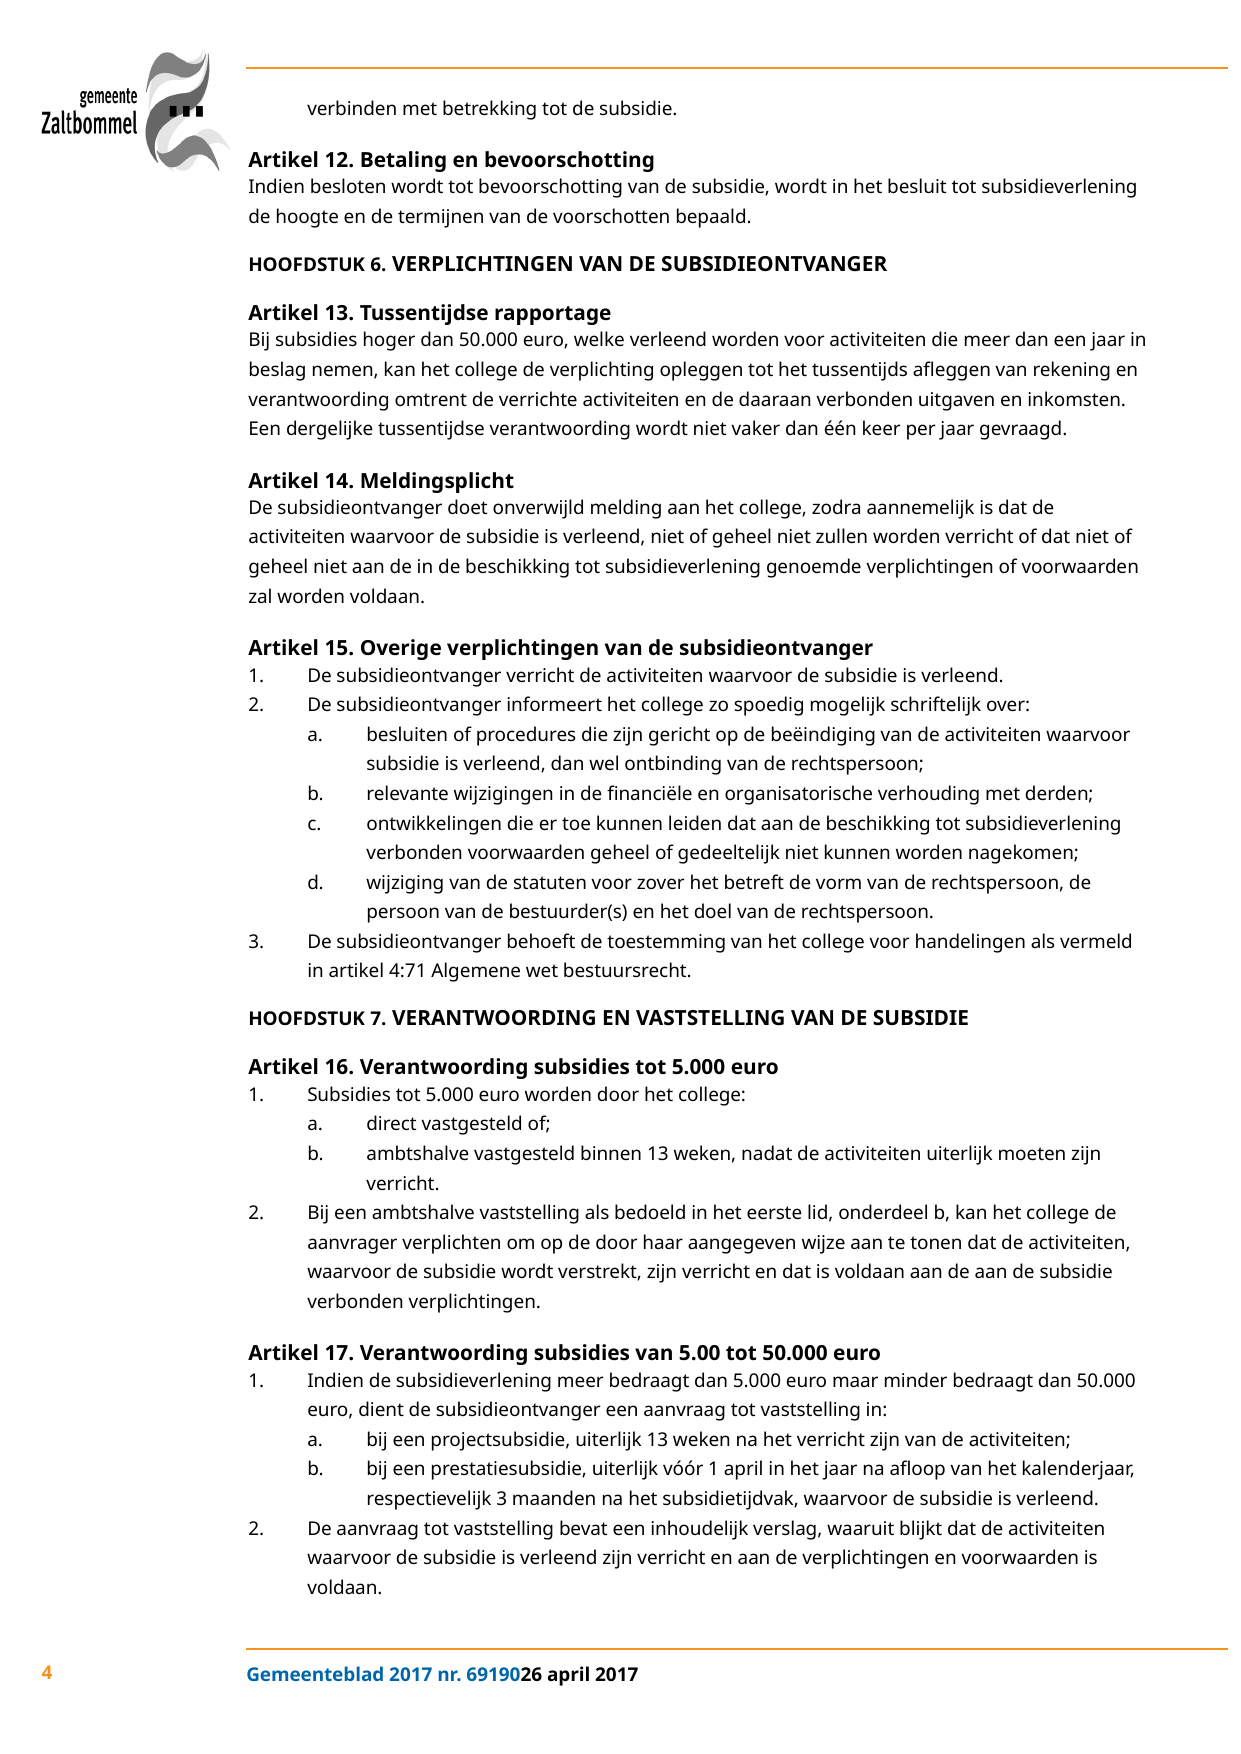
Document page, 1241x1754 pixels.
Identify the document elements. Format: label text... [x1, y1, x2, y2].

list De subsidieontvanger informeert het college zo spoedig mogelijk schriftelijk over: [248, 691, 1152, 717]
text Artikel 17. Verantwoording subsidies van 5.00 tot 50.000 euro [248, 1338, 1152, 1367]
text Artikel 16. Verantwoording subsidies tot 5.000 euro [248, 1052, 1152, 1081]
list ontwikkelingen die er toe kunnen leiden dat aan de beschikking tot subsidieverlening verbonden voorwaarden geheel of gedeeltelijk niet kunnen worden nagekomen; [307, 810, 1152, 865]
list De subsidieontvanger behoeft de toestemming van het college voor handelingen als vermeld in artikel 4:71 Algemene wet bestuursrecht. [248, 928, 1152, 983]
list wijziging van de statuten voor zover het betreft de vorm van de rechtspersoon, de persoon van de bestuurder(s) en het doel van de rechtspersoon. [307, 869, 1152, 924]
list bij een projectsubsidie, uiterlijk 13 weken na het verricht zijn van de activiteiten; [307, 1426, 1152, 1452]
text HOOFDSTUK 7. VERANTWOORDING EN VASTSTELLING VAN DE SUBSIDIE [248, 1003, 1152, 1032]
list De aanvraag tot vaststelling bevat een inhoudelijk verslag, waaruit blijkt dat de activiteiten waarvoor de subsidie is verleend zijn verricht en aan de verplichtingen en voorwaarden is voldaan. [248, 1515, 1152, 1600]
text HOOFDSTUK 6. VERPLICHTINGEN VAN DE SUBSIDIEONTVANGER [248, 249, 1152, 277]
list De subsidieontvanger verricht de activiteiten waarvoor de subsidie is verleend. [248, 662, 1152, 687]
list Bij een ambtshalve vaststelling als bedoeld in het eerste lid, onderdeel b, kan het college de aanvrager verplichten om op de door haar aangegeven wijze aan te tonen dat de activiteiten, waarvoor de subsidie wordt verstrekt, zijn verricht en dat is voldaan aan de aan de subsidie verbonden verplichtingen. [248, 1199, 1152, 1314]
list Indien de subsidieverlening meer bedraagt dan 5.000 euro maar minder bedraagt dan 50.000 euro, dient de subsidieontvanger een aanvraag tot vaststelling in: [248, 1367, 1152, 1422]
list relevante wijzigingen in de financiële en organisatorische verhouding met derden; [307, 780, 1152, 806]
text Artikel 12. Betaling en bevoorschotting [248, 145, 1152, 174]
list direct vastgesteld of; [307, 1111, 1152, 1136]
text Artikel 13. Tussentijdse rapportage [248, 298, 1152, 327]
text Artikel 14. Meldingsplicht [248, 466, 1152, 494]
text Artikel 15. Overige verplichtingen van de subsidieontvanger [248, 633, 1152, 662]
picture [41, 47, 231, 172]
list bij een prestatiesubsidie, uiterlijk vóór 1 april in het jaar na afloop van het kalenderjaar, respectievelijk 3 maanden na het subsidietijdvak, waarvoor de subsidie is verleend. [307, 1456, 1152, 1511]
text Indien besloten wordt tot bevoorschotting van de subsidie, wordt in het besluit tot subsidieverlening de hoogte en de termijnen van de voorschotten bepaald. [248, 174, 1152, 229]
list verbinden met betrekking tot de subsidie. [248, 95, 1152, 121]
list besluiten of procedures die zijn gericht op de beëindiging van de activiteiten waarvoor subsidie is verleend, dan wel ontbinding van de rechtspersoon; [307, 721, 1152, 776]
text De subsidieontvanger doet onverwijld melding aan het college, zodra aannemelijk is dat de activiteiten waarvoor de subsidie is verleend, niet of geheel niet zullen worden verricht of dat niet of geheel niet aan de in de beschikking tot subsidieverlening genoemde verplichtingen of voorwaarden zal worden voldaan. [248, 494, 1152, 609]
text Bij subsidies hoger dan 50.000 euro, welke verleend worden voor activiteiten die meer dan een jaar in beslag nemen, kan het college de verplichting opleggen tot het tussentijds afleggen van rekening en verantwoording omtrent de verrichte activiteiten en de daaraan verbonden uitgaven en inkomsten. Een dergelijke tussentijdse verantwoording wordt niet vaker dan één keer per jaar gevraagd. [248, 327, 1152, 441]
list Subsidies tot 5.000 euro worden door het college: [248, 1081, 1152, 1107]
list ambtshalve vastgesteld binnen 13 weken, nadat de activiteiten uiterlijk moeten zijn verricht. [307, 1140, 1152, 1195]
